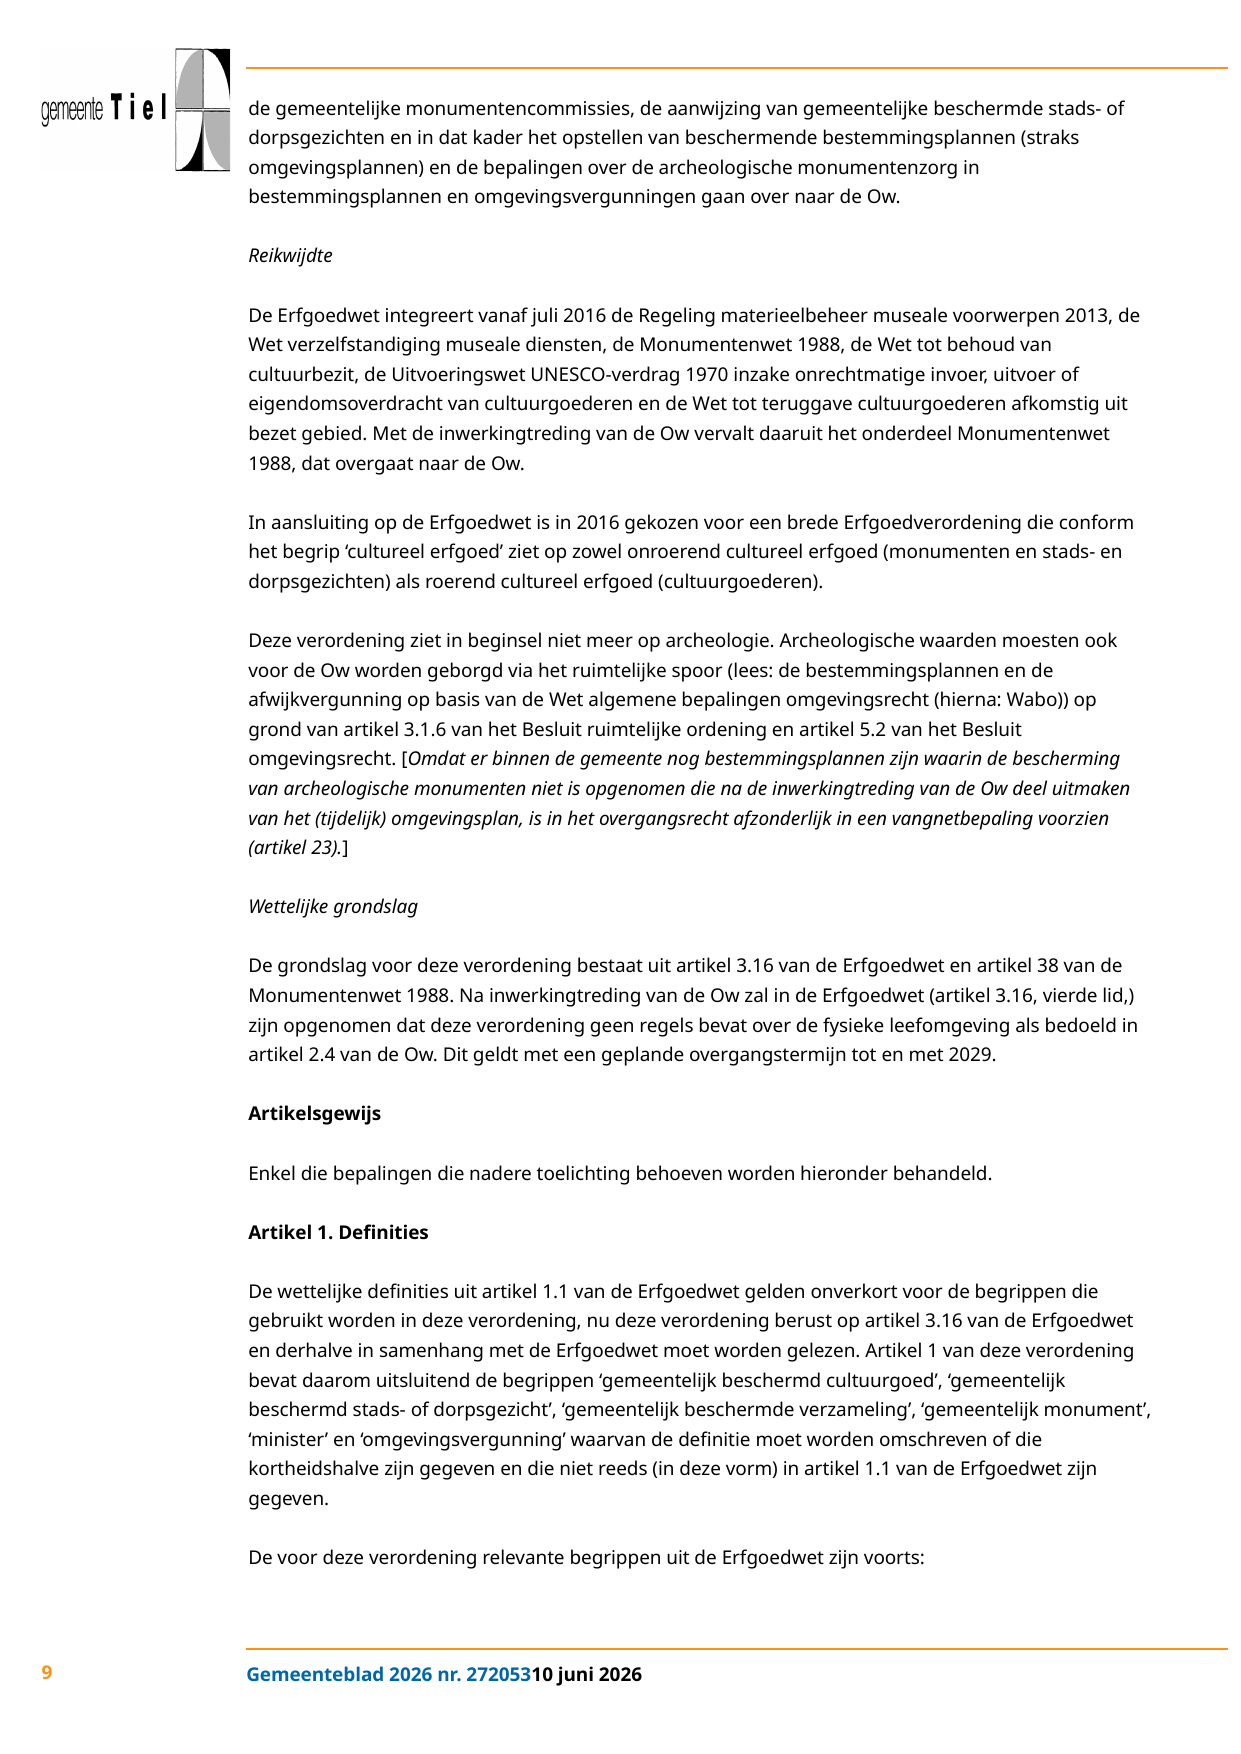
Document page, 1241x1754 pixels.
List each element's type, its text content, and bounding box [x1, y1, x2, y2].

text In aansluiting op de Erfgoedwet is in 2016 gekozen voor een brede Erfgoedverordening die conform het begrip ‘cultureel erfgoed’ ziet op zowel onroerend cultureel erfgoed (monumenten en stads- en dorpsgezichten) als roerend cultureel erfgoed (cultuurgoederen). [248, 509, 1152, 594]
text Enkel die bepalingen die nadere toelichting behoeven worden hieronder behandeld. [248, 1160, 1152, 1186]
text De voor deze verordening relevante begrippen uit de Erfgoedwet zijn voorts: [248, 1544, 1152, 1570]
text Reikwijdte [248, 243, 1152, 268]
text Deze verordening ziet in beginsel niet meer op archeologie. Archeologische waarden moesten ook voor de Ow worden geborgd via het ruimtelijke spoor (lees: de bestemmingsplannen en de afwijkvergunning op basis van de Wet algemene bepalingen omgevingsrecht (hierna: Wabo)) op grond van artikel 3.1.6 van het Besluit ruimtelijke ordening en artikel 5.2 van het Besluit omgevingsrecht. [Omdat er binnen de gemeente nog bestemmingsplannen zijn waarin de bescherming van archeologische monumenten niet is opgenomen die na de inwerkingtreding van de Ow deel uitmaken van het (tijdelijk) omgevingsplan, is in het overgangsrecht afzonderlijk in een vangnetbepaling voorzien (artikel 23).] [248, 627, 1152, 860]
picture [41, 47, 231, 172]
text Artikel 1. Definities [248, 1219, 1152, 1245]
text De grondslag voor deze verordening bestaat uit artikel 3.16 van de Erfgoedwet en artikel 38 van de Monumentenwet 1988. Na inwerkingtreding van de Ow zal in de Erfgoedwet (artikel 3.16, vierde lid,) zijn opgenomen dat deze verordening geen regels bevat over de fysieke leefomgeving als bedoeld in artikel 2.4 van de Ow. Dit geldt met een geplande overgangstermijn tot en met 2029. [248, 953, 1152, 1067]
text Wettelijke grondslag [248, 893, 1152, 919]
text De wettelijke definities uit artikel 1.1 van de Erfgoedwet gelden onverkort voor de begrippen die gebruikt worden in deze verordening, nu deze verordening berust op artikel 3.16 van de Erfgoedwet en derhalve in samenhang met de Erfgoedwet moet worden gelezen. Artikel 1 van deze verordening bevat daarom uitsluitend de begrippen ‘gemeentelijk beschermd cultuurgoed’, ‘gemeentelijk beschermd stads- of dorpsgezicht’, ‘gemeentelijk beschermde verzameling’, ‘gemeentelijk monument’, ‘minister’ en ‘omgevingsvergunning’ waarvan de definitie moet worden omschreven of die kortheidshalve zijn gegeven en die niet reeds (in deze vorm) in artikel 1.1 van de Erfgoedwet zijn gegeven. [248, 1278, 1152, 1511]
text de gemeentelijke monumentencommissies, de aanwijzing van gemeentelijke beschermde stads- of dorpsgezichten en in dat kader het opstellen van beschermende bestemmingsplannen (straks omgevingsplannen) en de bepalingen over de archeologische monumentenzorg in bestemmingsplannen en omgevingsvergunningen gaan over naar de Ow. [248, 95, 1152, 209]
text De Erfgoedwet integreert vanaf juli 2016 de Regeling materieelbeheer museale voorwerpen 2013, de Wet verzelfstandiging museale diensten, de Monumentenwet 1988, de Wet tot behoud van cultuurbezit, de Uitvoeringswet UNESCO-verdrag 1970 inzake onrechtmatige invoer, uitvoer of eigendomsoverdracht van cultuurgoederen en de Wet tot teruggave cultuurgoederen afkomstig uit bezet gebied. Met de inwerkingtreding van de Ow vervalt daaruit het onderdeel Monumentenwet 1988, dat overgaat naar de Ow. [248, 302, 1152, 476]
text Artikelsgewijs [248, 1101, 1152, 1126]
